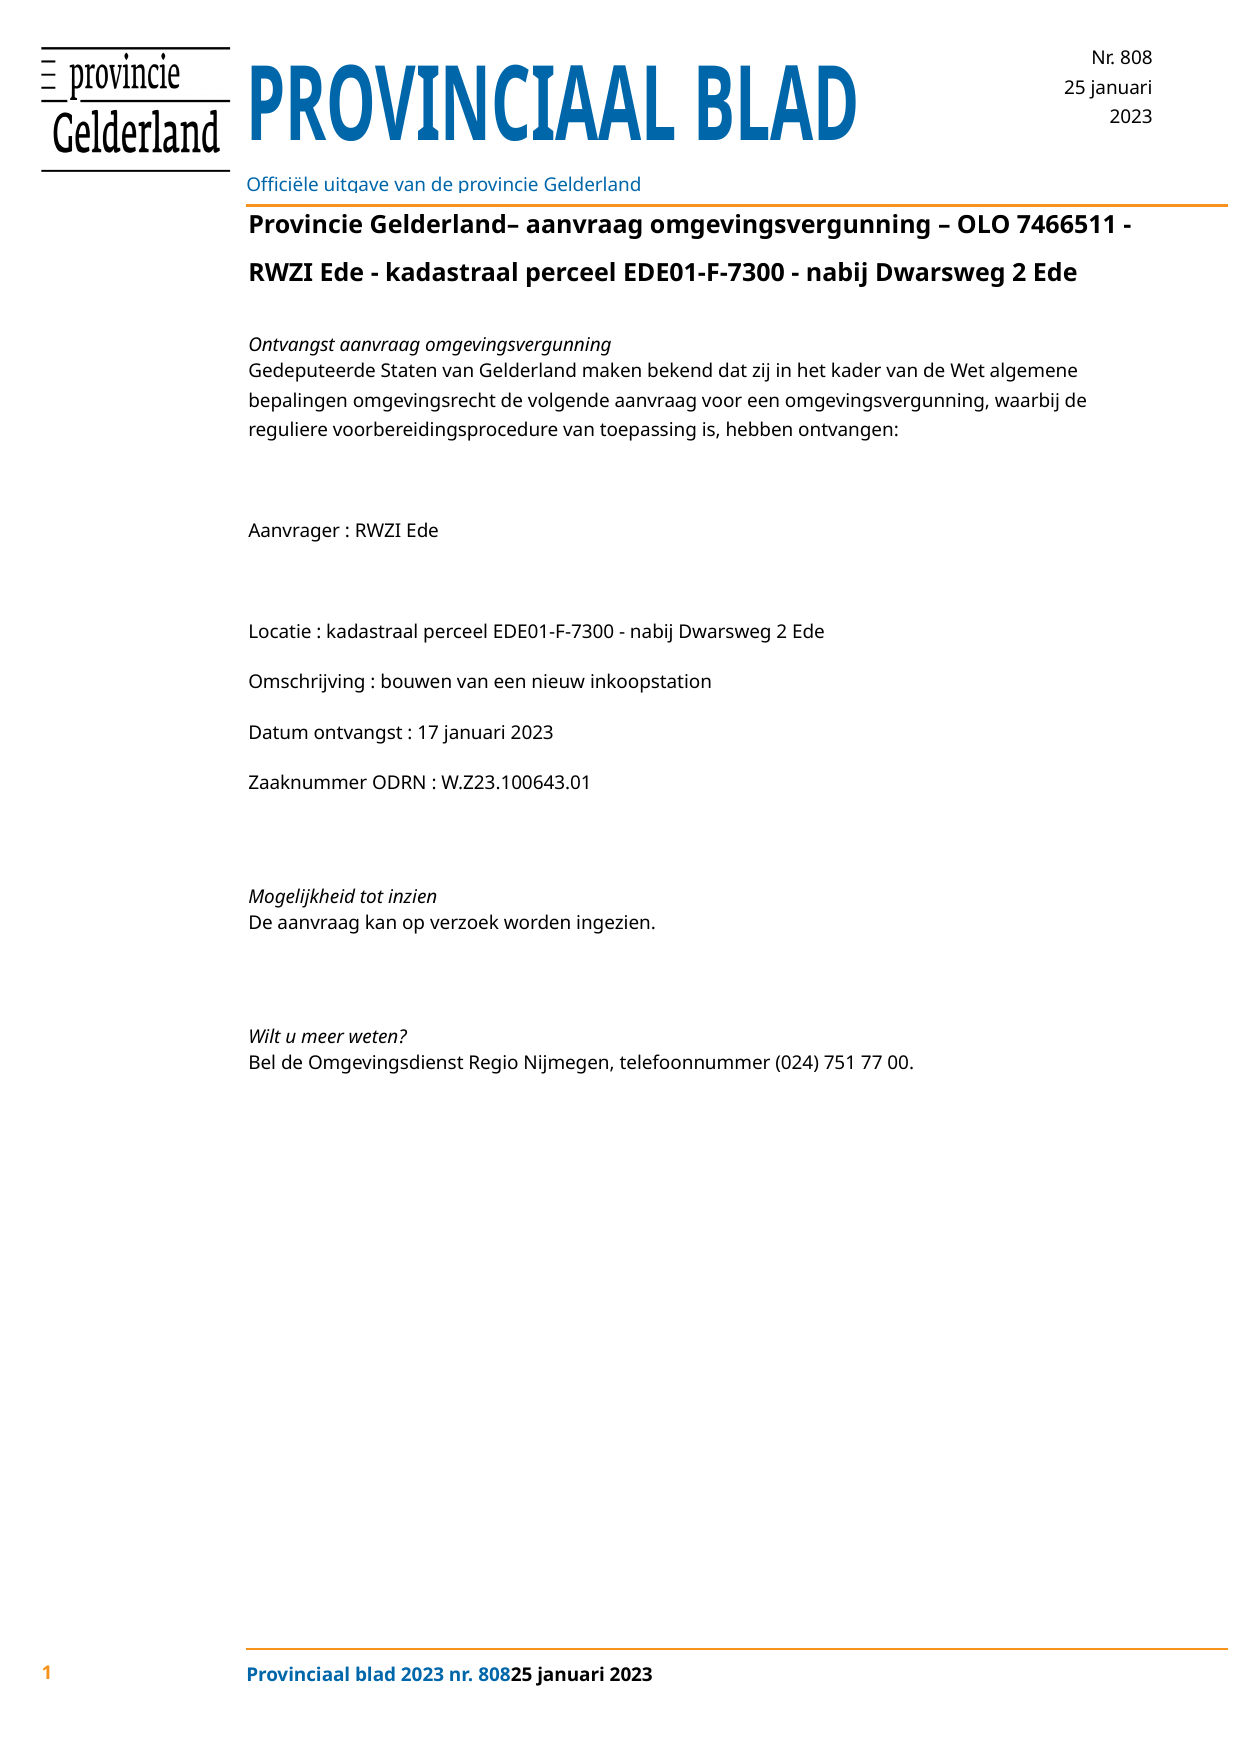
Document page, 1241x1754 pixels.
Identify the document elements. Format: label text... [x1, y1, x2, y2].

text Gedeputeerde Staten van Gelderland maken bekend dat zij in het kader van de Wet algemene bepalingen omgevingsrecht de volgende aanvraag voor een omgevingsvergunning, waarbij de reguliere voorbereidingsprocedure van toepassing is, hebben ontvangen: [248, 357, 1152, 442]
text Provincie Gelderland– aanvraag omgevingsvergunning – OLO 7466511 - RWZI Ede - kadastraal perceel EDE01-F-7300 - nabij Dwarsweg 2 Ede [248, 207, 1152, 288]
text Datum ontvangst : 17 januari 2023 [248, 719, 1152, 744]
picture [41, 47, 231, 172]
text Locatie : kadastraal perceel EDE01-F-7300 - nabij Dwarsweg 2 Ede [248, 618, 1152, 644]
text De aanvraag kan op verzoek worden ingezien. [248, 909, 1152, 935]
text Bel de Omgevingsdienst Regio Nijmegen, telefoonnummer (024) 751 77 00. [248, 1049, 1152, 1075]
text Aanvrager : RWZI Ede [248, 517, 1152, 543]
text Mogelijkheid tot inzien [248, 884, 1152, 909]
text Zaaknummer ODRN : W.Z23.100643.01 [248, 769, 1152, 795]
text Wilt u meer weten? [248, 1024, 1152, 1049]
text Omschrijving : bouwen van een nieuw inkoopstation [248, 668, 1152, 694]
text Ontvangst aanvraag omgevingsvergunning [248, 331, 1152, 357]
